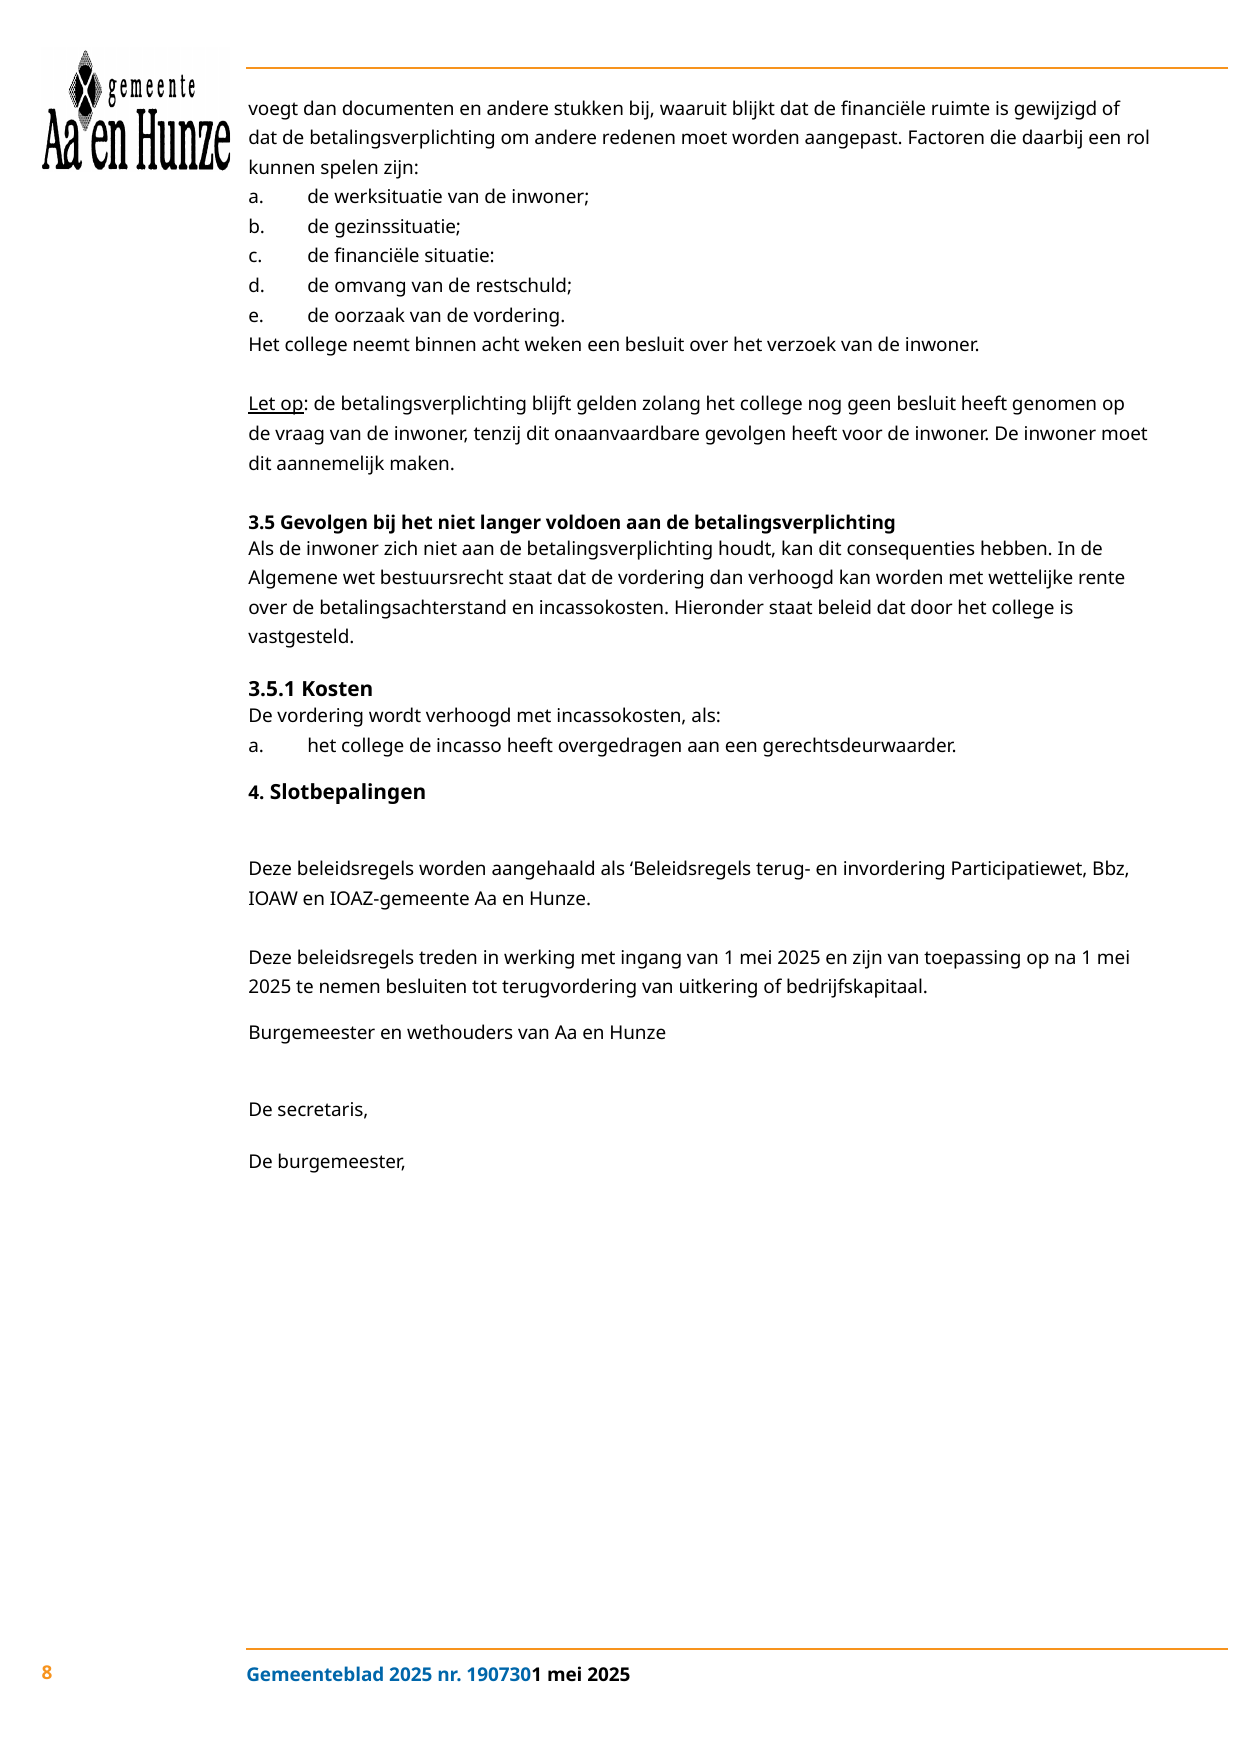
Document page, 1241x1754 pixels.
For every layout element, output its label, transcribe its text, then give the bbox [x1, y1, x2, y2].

list de gezinssituatie; [248, 213, 1152, 239]
picture [41, 47, 231, 172]
text 4. Slotbepalingen [248, 777, 1152, 806]
text 3.5.1 Kosten [248, 674, 1152, 702]
text 3.5 Gevolgen bij het niet langer voldoen aan de betalingsverplichting [248, 509, 1152, 535]
list de omvang van de restschuld; [248, 272, 1152, 298]
list de werksituatie van de inwoner; [248, 183, 1152, 209]
list de financiële situatie: [248, 243, 1152, 268]
text Deze beleidsregels worden aangehaald als ‘Beleidsregels terug- en invordering Participatiewet, Bbz, IOAW en IOAZ-gemeente Aa en Hunze. [248, 855, 1152, 911]
text De secretaris, [248, 1096, 1152, 1122]
text De vordering wordt verhoogd met incassokosten, als: [248, 702, 1152, 728]
text Burgemeester en wethouders van Aa en Hunze [248, 1019, 1152, 1045]
text Let op: de betalingsverplichting blijft gelden zolang het college nog geen besluit heeft genomen op de vraag van de inwoner, tenzij dit onaanvaardbare gevolgen heeft voor de inwoner. De inwoner moet dit aannemelijk maken. [248, 391, 1152, 476]
text Deze beleidsregels treden in werking met ingang van 1 mei 2025 en zijn van toepassing op na 1 mei 2025 te nemen besluiten tot terugvordering van uitkering of bedrijfskapitaal. [248, 944, 1152, 999]
text De burgemeester, [248, 1148, 1152, 1173]
list de oorzaak van de vordering. [248, 302, 1152, 328]
text voegt dan documenten en andere stukken bij, waaruit blijkt dat de financiële ruimte is gewijzigd of dat de betalingsverplichting om andere redenen moet worden aangepast. Factoren die daarbij een rol kunnen spelen zijn: [248, 95, 1152, 180]
text Het college neemt binnen acht weken een besluit over het verzoek van de inwoner. [248, 331, 1152, 357]
text Als de inwoner zich niet aan de betalingsverplichting houdt, kan dit consequenties hebben. In de Algemene wet bestuursrecht staat dat de vordering dan verhoogd kan worden met wettelijke rente over de betalingsachterstand en incassokosten. Hieronder staat beleid dat door het college is vastgesteld. [248, 535, 1152, 649]
list het college de incasso heeft overgedragen aan een gerechtsdeurwaarder. [248, 732, 1152, 758]
